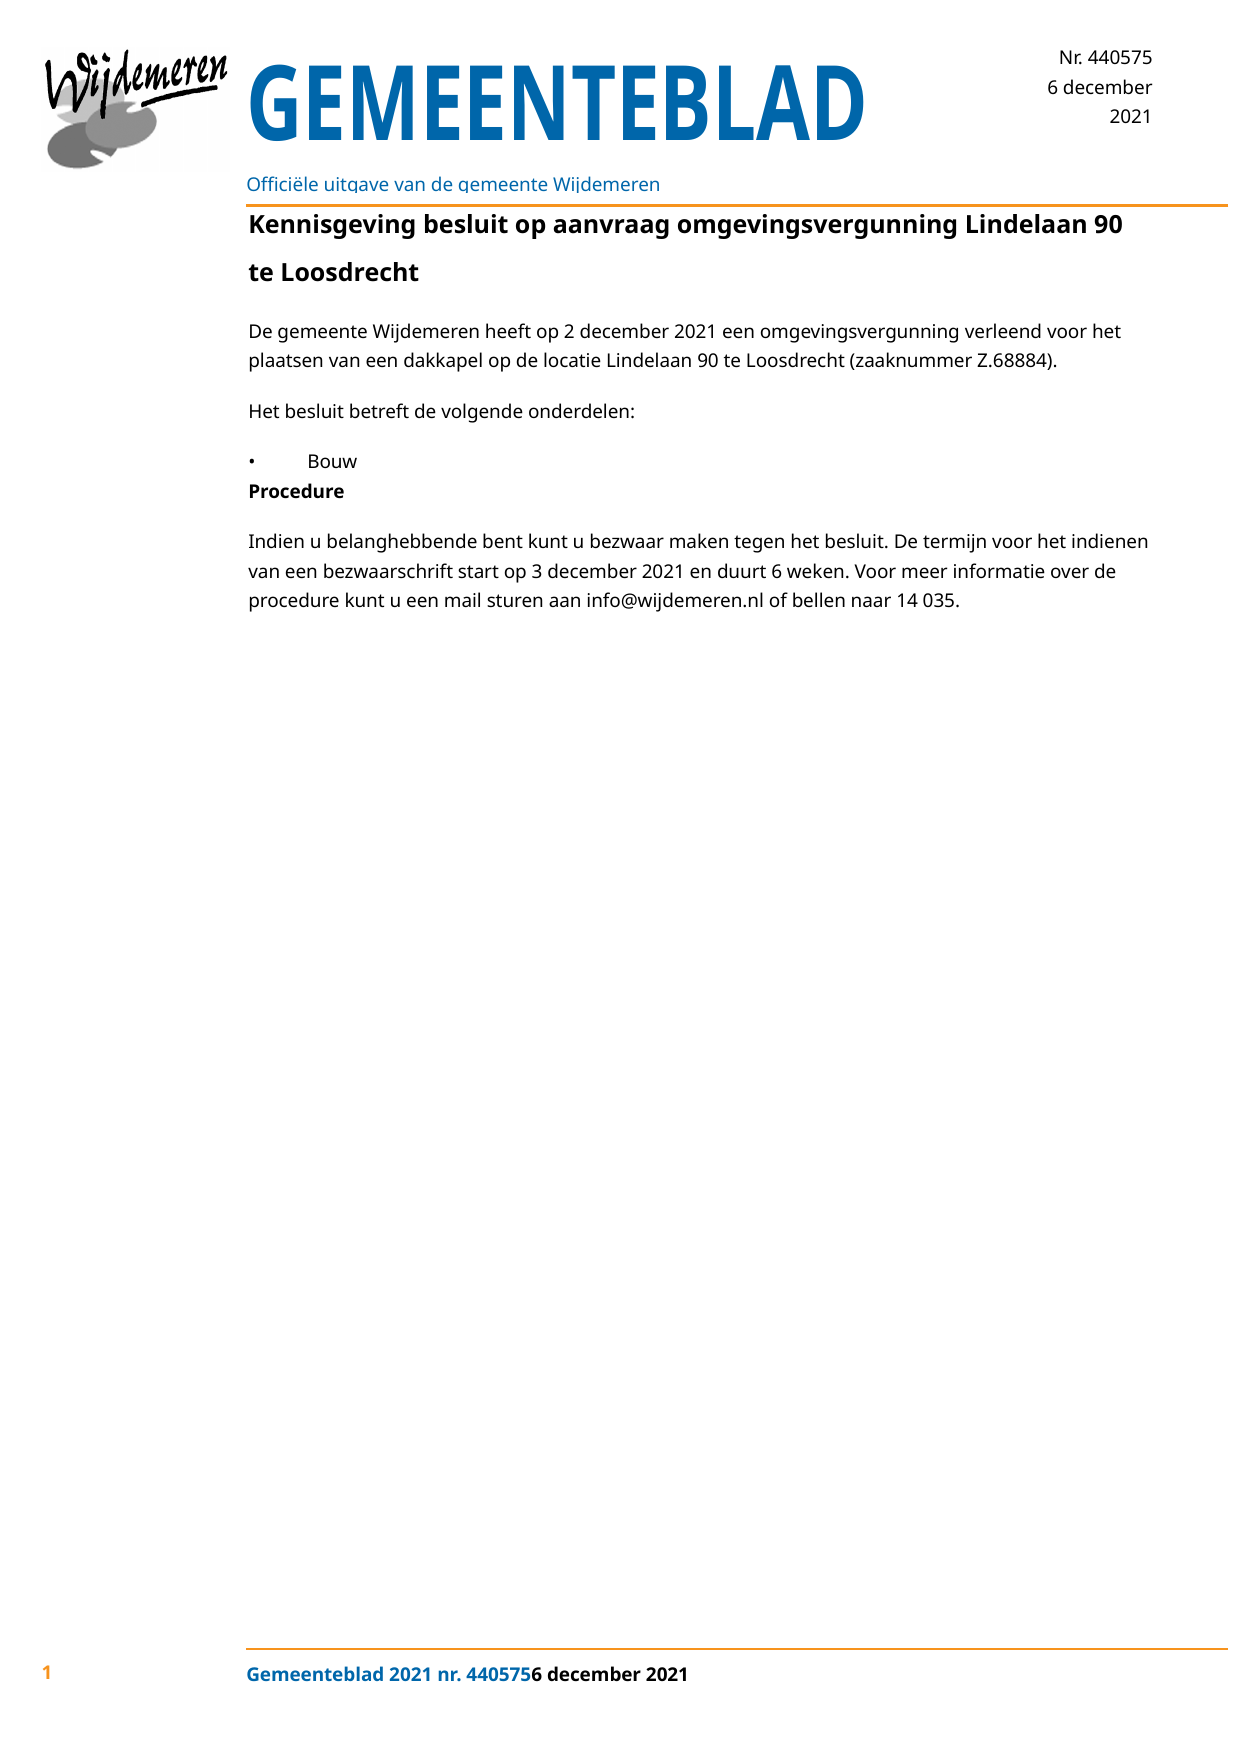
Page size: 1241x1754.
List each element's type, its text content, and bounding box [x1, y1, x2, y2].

text Kennisgeving besluit op aanvraag omgevingsvergunning Lindelaan 90 te Loosdrecht [248, 207, 1152, 288]
picture [41, 47, 231, 172]
text De gemeente Wijdemeren heeft op 2 december 2021 een omgevingsvergunning verleend voor het plaatsen van een dakkapel op de locatie Lindelaan 90 te Loosdrecht (zaaknummer Z.68884). [248, 318, 1152, 373]
list Bouw [248, 448, 1152, 474]
text Procedure [248, 478, 1152, 504]
text Het besluit betreft de volgende onderdelen: [248, 398, 1152, 424]
text Indien u belanghebbende bent kunt u bezwaar maken tegen het besluit. De termijn voor het indienen van een bezwaarschrift start op 3 december 2021 en duurt 6 weken. Voor meer informatie over de procedure kunt u een mail sturen aan info@wijdemeren.nl of bellen naar 14 035. [248, 528, 1152, 613]
